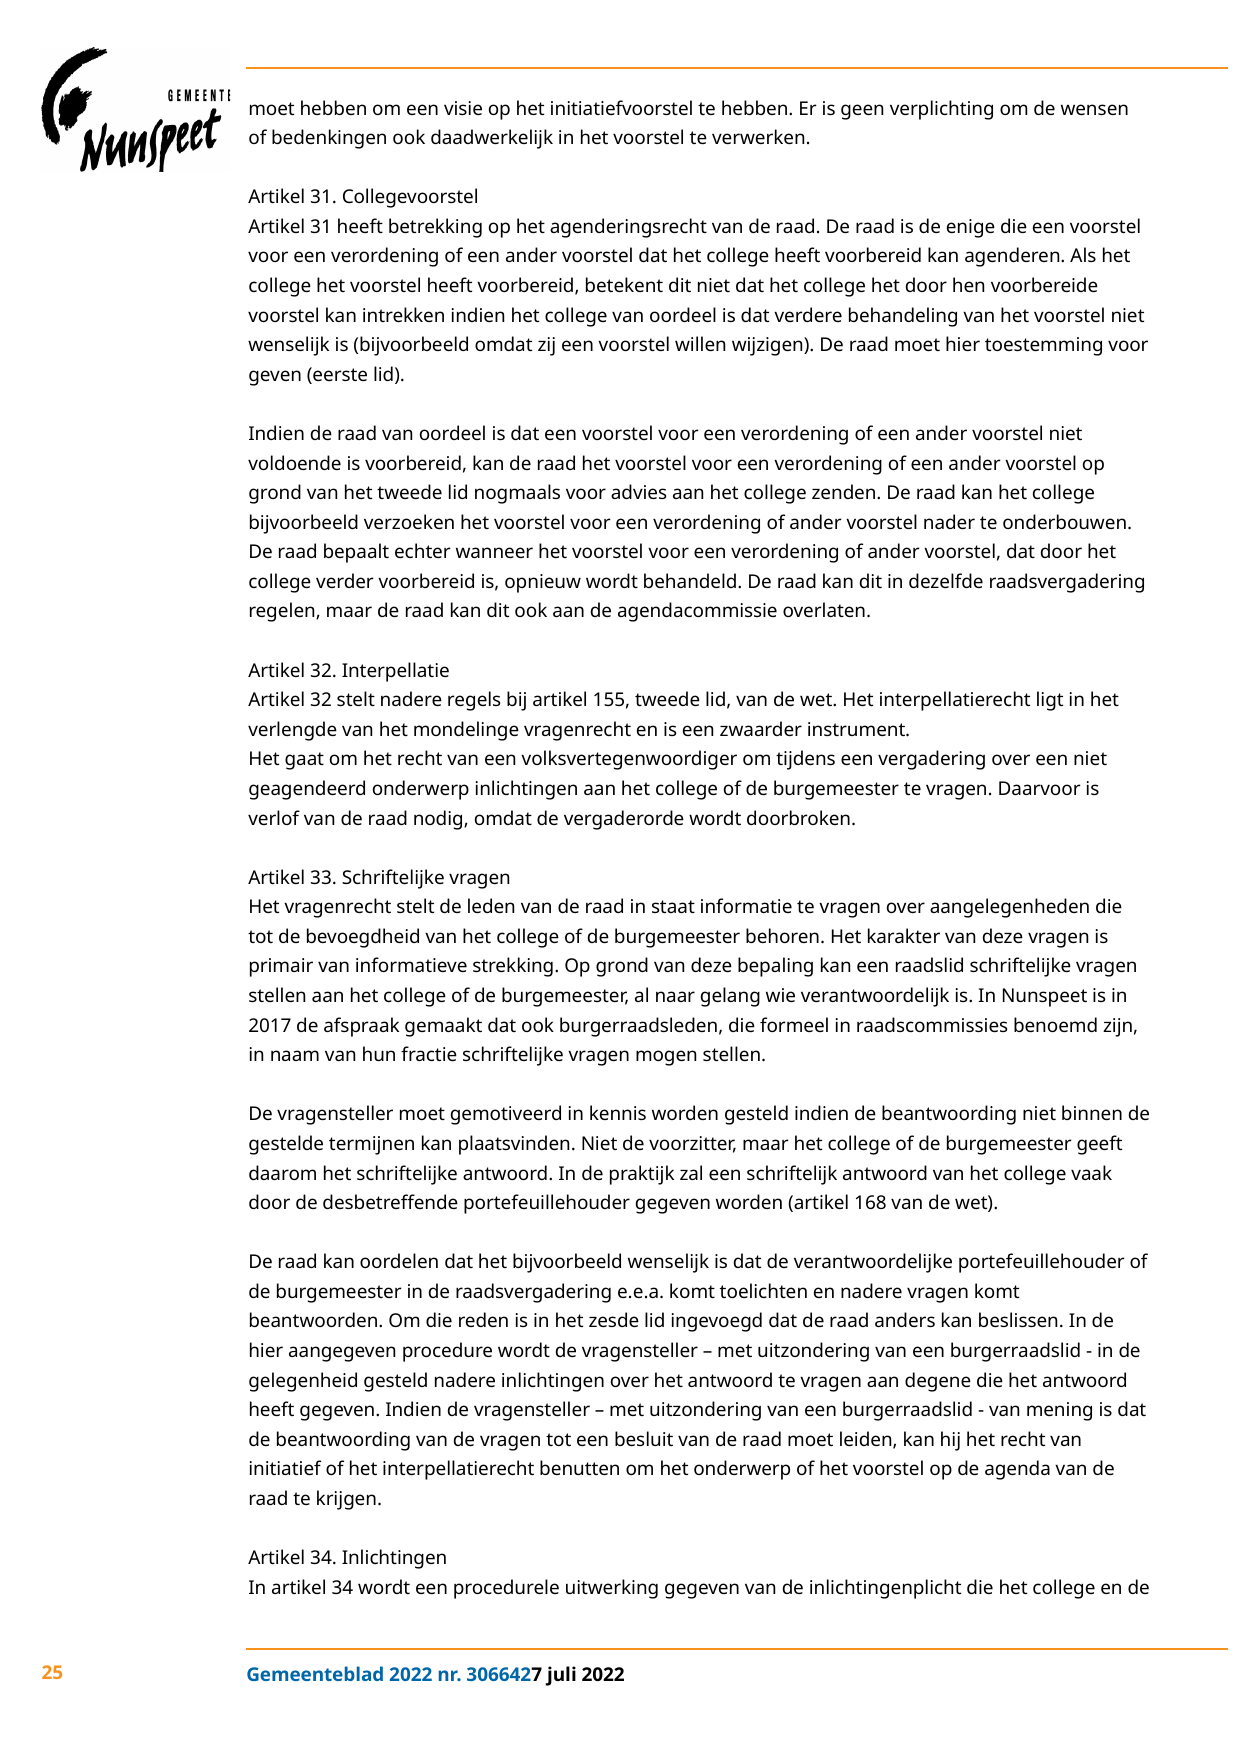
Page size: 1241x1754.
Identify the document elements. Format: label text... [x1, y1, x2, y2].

text Artikel 33. Schriftelijke vragen [248, 864, 1152, 890]
text De raad kan oordelen dat het bijvoorbeeld wenselijk is dat de verantwoordelijke portefeuillehouder of de burgemeester in de raadsvergadering e.e.a. komt toelichten en nadere vragen komt beantwoorden. Om die reden is in het zesde lid ingevoegd dat de raad anders kan beslissen. In de hier aangegeven procedure wordt de vragensteller – met uitzondering van een burgerraadslid - in de gelegenheid gesteld nadere inlichtingen over het antwoord te vragen aan degene die het antwoord heeft gegeven. Indien de vragensteller – met uitzondering van een burgerraadslid - van mening is dat de beantwoording van de vragen tot een besluit van de raad moet leiden, kan hij het recht van initiatief of het interpellatierecht benutten om het onderwerp of het voorstel op de agenda van de raad te krijgen. [248, 1248, 1152, 1511]
picture [41, 47, 231, 172]
text Artikel 34. Inlichtingen [248, 1544, 1152, 1570]
text Artikel 32. Interpellatie [248, 657, 1152, 683]
text De vragensteller moet gemotiveerd in kennis worden gesteld indien de beantwoording niet binnen de gestelde termijnen kan plaatsvinden. Niet de voorzitter, maar het college of de burgemeester geeft daarom het schriftelijke antwoord. In de praktijk zal een schriftelijk antwoord van het college vaak door de desbetreffende portefeuillehouder gegeven worden (artikel 168 van de wet). [248, 1101, 1152, 1215]
text Artikel 31. Collegevoorstel [248, 183, 1152, 209]
text Het vragenrecht stelt de leden van de raad in staat informatie te vragen over aangelegenheden die tot de bevoegdheid van het college of de burgemeester behoren. Het karakter van deze vragen is primair van informatieve strekking. Op grond van deze bepaling kan een raadslid schriftelijke vragen stellen aan het college of de burgemeester, al naar gelang wie verantwoordelijk is. In Nunspeet is in 2017 de afspraak gemaakt dat ook burgerraadsleden, die formeel in raadscommissies benoemd zijn, in naam van hun fractie schriftelijke vragen mogen stellen. [248, 893, 1152, 1067]
text Het gaat om het recht van een volksvertegenwoordiger om tijdens een vergadering over een niet geagendeerd onderwerp inlichtingen aan het college of de burgemeester te vragen. Daarvoor is verlof van de raad nodig, omdat de vergaderorde wordt doorbroken. [248, 746, 1152, 831]
text Artikel 31 heeft betrekking op het agenderingsrecht van de raad. De raad is de enige die een voorstel voor een verordening of een ander voorstel dat het college heeft voorbereid kan agenderen. Als het college het voorstel heeft voorbereid, betekent dit niet dat het college het door hen voorbereide voorstel kan intrekken indien het college van oordeel is dat verdere behandeling van het voorstel niet wenselijk is (bijvoorbeeld omdat zij een voorstel willen wijzigen). De raad moet hier toestemming voor geven (eerste lid). [248, 213, 1152, 387]
text moet hebben om een visie op het initiatiefvoorstel te hebben. Er is geen verplichting om de wensen of bedenkingen ook daadwerkelijk in het voorstel te verwerken. [248, 95, 1152, 150]
text Indien de raad van oordeel is dat een voorstel voor een verordening of een ander voorstel niet voldoende is voorbereid, kan de raad het voorstel voor een verordening of een ander voorstel op grond van het tweede lid nogmaals voor advies aan het college zenden. De raad kan het college bijvoorbeeld verzoeken het voorstel voor een verordening of ander voorstel nader te onderbouwen. De raad bepaalt echter wanneer het voorstel voor een verordening of ander voorstel, dat door het college verder voorbereid is, opnieuw wordt behandeld. De raad kan dit in dezelfde raadsvergadering regelen, maar de raad kan dit ook aan de agendacommissie overlaten. [248, 420, 1152, 623]
text Artikel 32 stelt nadere regels bij artikel 155, tweede lid, van de wet. Het interpellatierecht ligt in het verlengde van het mondelinge vragenrecht en is een zwaarder instrument. [248, 686, 1152, 742]
text In artikel 34 wordt een procedurele uitwerking gegeven van de inlichtingenplicht die het college en de [248, 1574, 1152, 1600]
